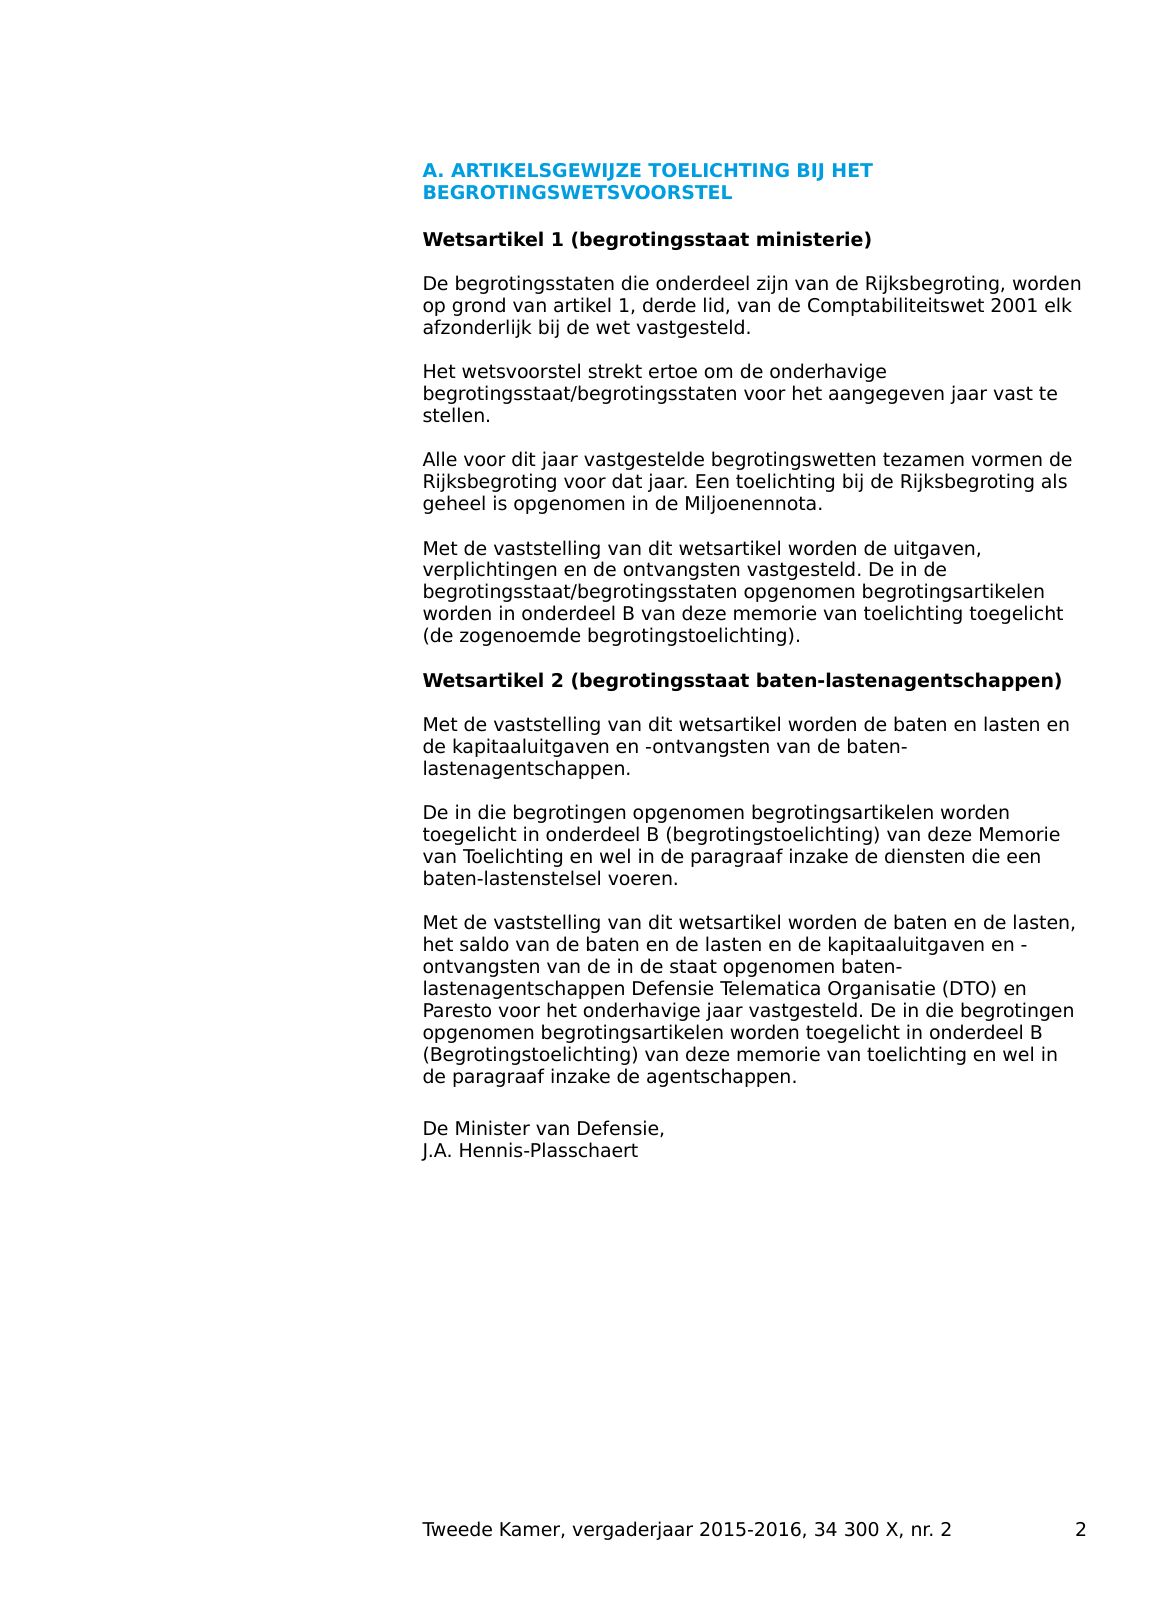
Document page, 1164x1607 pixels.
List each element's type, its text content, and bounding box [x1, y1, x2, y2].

text Alle voor dit jaar vastgestelde begrotingswetten tezamen vormen de Rijksbegroting voor dat jaar. Een toelichting bij de Rijksbegroting als geheel is opgenomen in de Miljoenennota. [422, 449, 1087, 515]
text Met de vaststelling van dit wetsartikel worden de baten en lasten en de kapitaaluitgaven en -ontvangsten van de baten-lastenagentschappen. [422, 714, 1087, 779]
subtitle Wetsartikel 1 (begrotingsstaat ministerie) [422, 229, 1087, 251]
text Met de vaststelling van dit wetsartikel worden de uitgaven, verplichtingen en de ontvangsten vastgesteld. De in de begrotingsstaat/begrotingsstaten opgenomen begrotingsartikelen worden in onderdeel B van deze memorie van toelichting toegelicht (de zogenoemde begrotingstoelichting). [422, 537, 1087, 647]
text Het wetsvoorstel strekt ertoe om de onderhavige begrotingsstaat/begrotingsstaten voor het aangegeven jaar vast te stellen. [422, 361, 1087, 427]
text De Minister van Defensie, J.A. Hennis-Plasschaert [422, 1118, 1087, 1162]
text De begrotingsstaten die onderdeel zijn van de Rijksbegroting, worden op grond van artikel 1, derde lid, van de Comptabiliteitswet 2001 elk afzonderlijk bij de wet vastgesteld. [422, 273, 1087, 339]
text Met de vaststelling van dit wetsartikel worden de baten en de lasten, het saldo van de baten en de lasten en de kapitaaluitgaven en -ontvangsten van de in de staat opgenomen baten-lastenagentschappen Defensie Telematica Organisatie (DTO) en Paresto voor het onderhavige jaar vastgesteld. De in die begrotingen opgenomen begrotingsartikelen worden toegelicht in onderdeel B (Begrotingstoelichting) van deze memorie van toelichting en wel in de paragraaf inzake de agentschappen. [422, 912, 1087, 1088]
subtitle Wetsartikel 2 (begrotingsstaat baten-lastenagentschappen) [422, 669, 1087, 691]
subtitle A. ARTIKELSGEWIJZE TOELICHTING BIJ HET BEGROTINGSWETSVOORSTEL [422, 160, 1087, 204]
text De in die begrotingen opgenomen begrotingsartikelen worden toegelicht in onderdeel B (begrotingstoelichting) van deze Memorie van Toelichting en wel in de paragraaf inzake de diensten die een baten-lastenstelsel voeren. [422, 802, 1087, 890]
